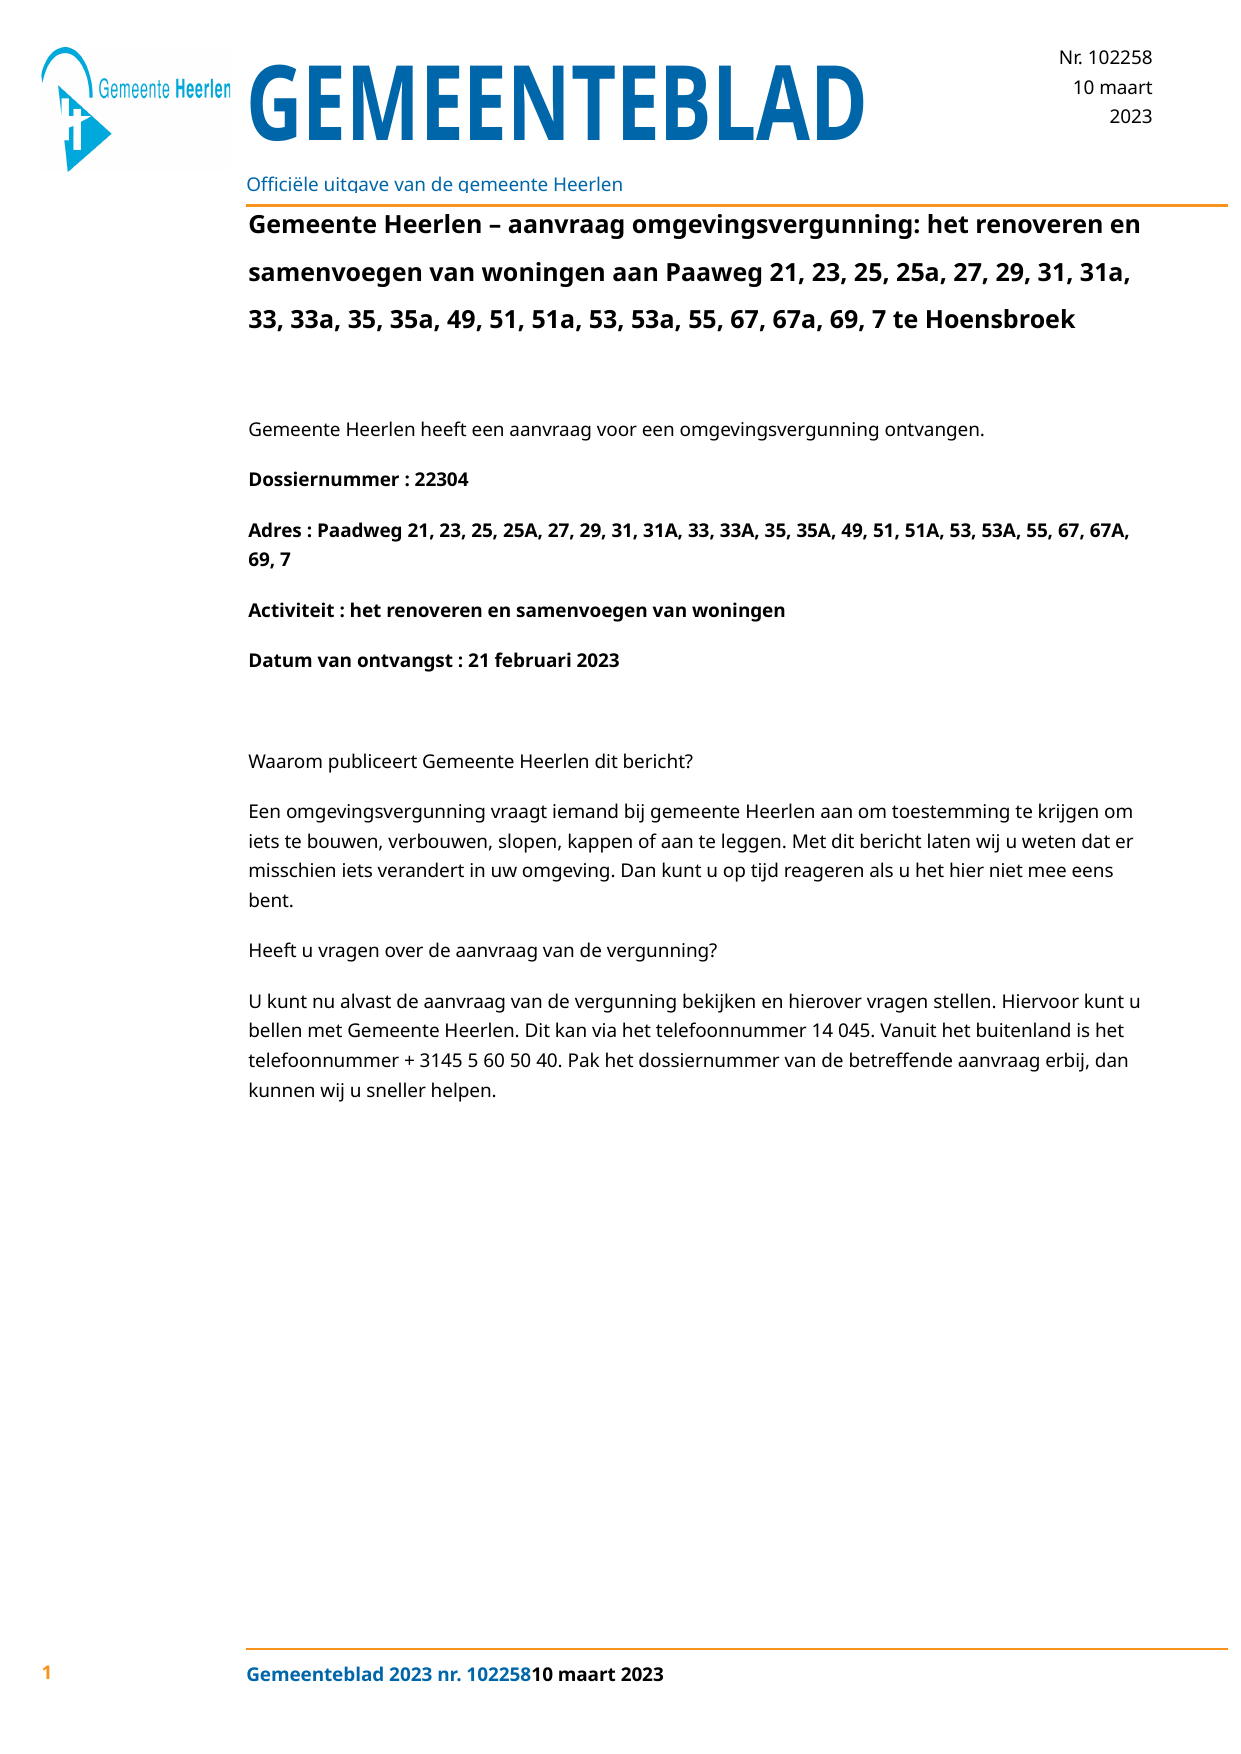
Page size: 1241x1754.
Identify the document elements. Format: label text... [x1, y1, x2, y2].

text Activiteit : het renoveren en samenvoegen van woningen [248, 597, 1152, 622]
text Gemeente Heerlen heeft een aanvraag voor een omgevingsvergunning ontvangen. [248, 416, 1152, 442]
picture [41, 47, 59, 70]
text Heeft u vragen over de aanvraag van de vergunning? [248, 938, 1152, 963]
picture [41, 47, 231, 172]
text Waarom publiceert Gemeente Heerlen dit bericht? [248, 748, 1152, 774]
text Een omgevingsvergunning vraagt iemand bij gemeente Heerlen aan om toestemming te krijgen om iets te bouwen, verbouwen, slopen, kappen of aan te leggen. Met dit bericht laten wij u weten dat er misschien iets verandert in uw omgeving. Dan kunt u op tijd reageren als u het hier niet mee eens bent. [248, 798, 1152, 913]
text Dossiernummer : 22304 [248, 466, 1152, 492]
text Datum van ontvangst : 21 februari 2023 [248, 647, 1152, 673]
text Gemeente Heerlen – aanvraag omgevingsvergunning: het renoveren en samenvoegen van woningen aan Paaweg 21, 23, 25, 25a, 27, 29, 31, 31a, 33, 33a, 35, 35a, 49, 51, 51a, 53, 53a, 55, 67, 67a, 69, 7 te Hoensbroek [248, 207, 1152, 336]
text Adres : Paadweg 21, 23, 25, 25A, 27, 29, 31, 31A, 33, 33A, 35, 35A, 49, 51, 51A, 53, 53A, 55, 67, 67A, 69, 7 [248, 517, 1152, 572]
text U kunt nu alvast de aanvraag van de vergunning bekijken en hierover vragen stellen. Hiervoor kunt u bellen met Gemeente Heerlen. Dit kan via het telefoonnummer 14 045. Vanuit het buitenland is het telefoonnummer + 3145 5 60 50 40. Pak het dossiernummer van de betreffende aanvraag erbij, dan kunnen wij u sneller helpen. [248, 988, 1152, 1102]
